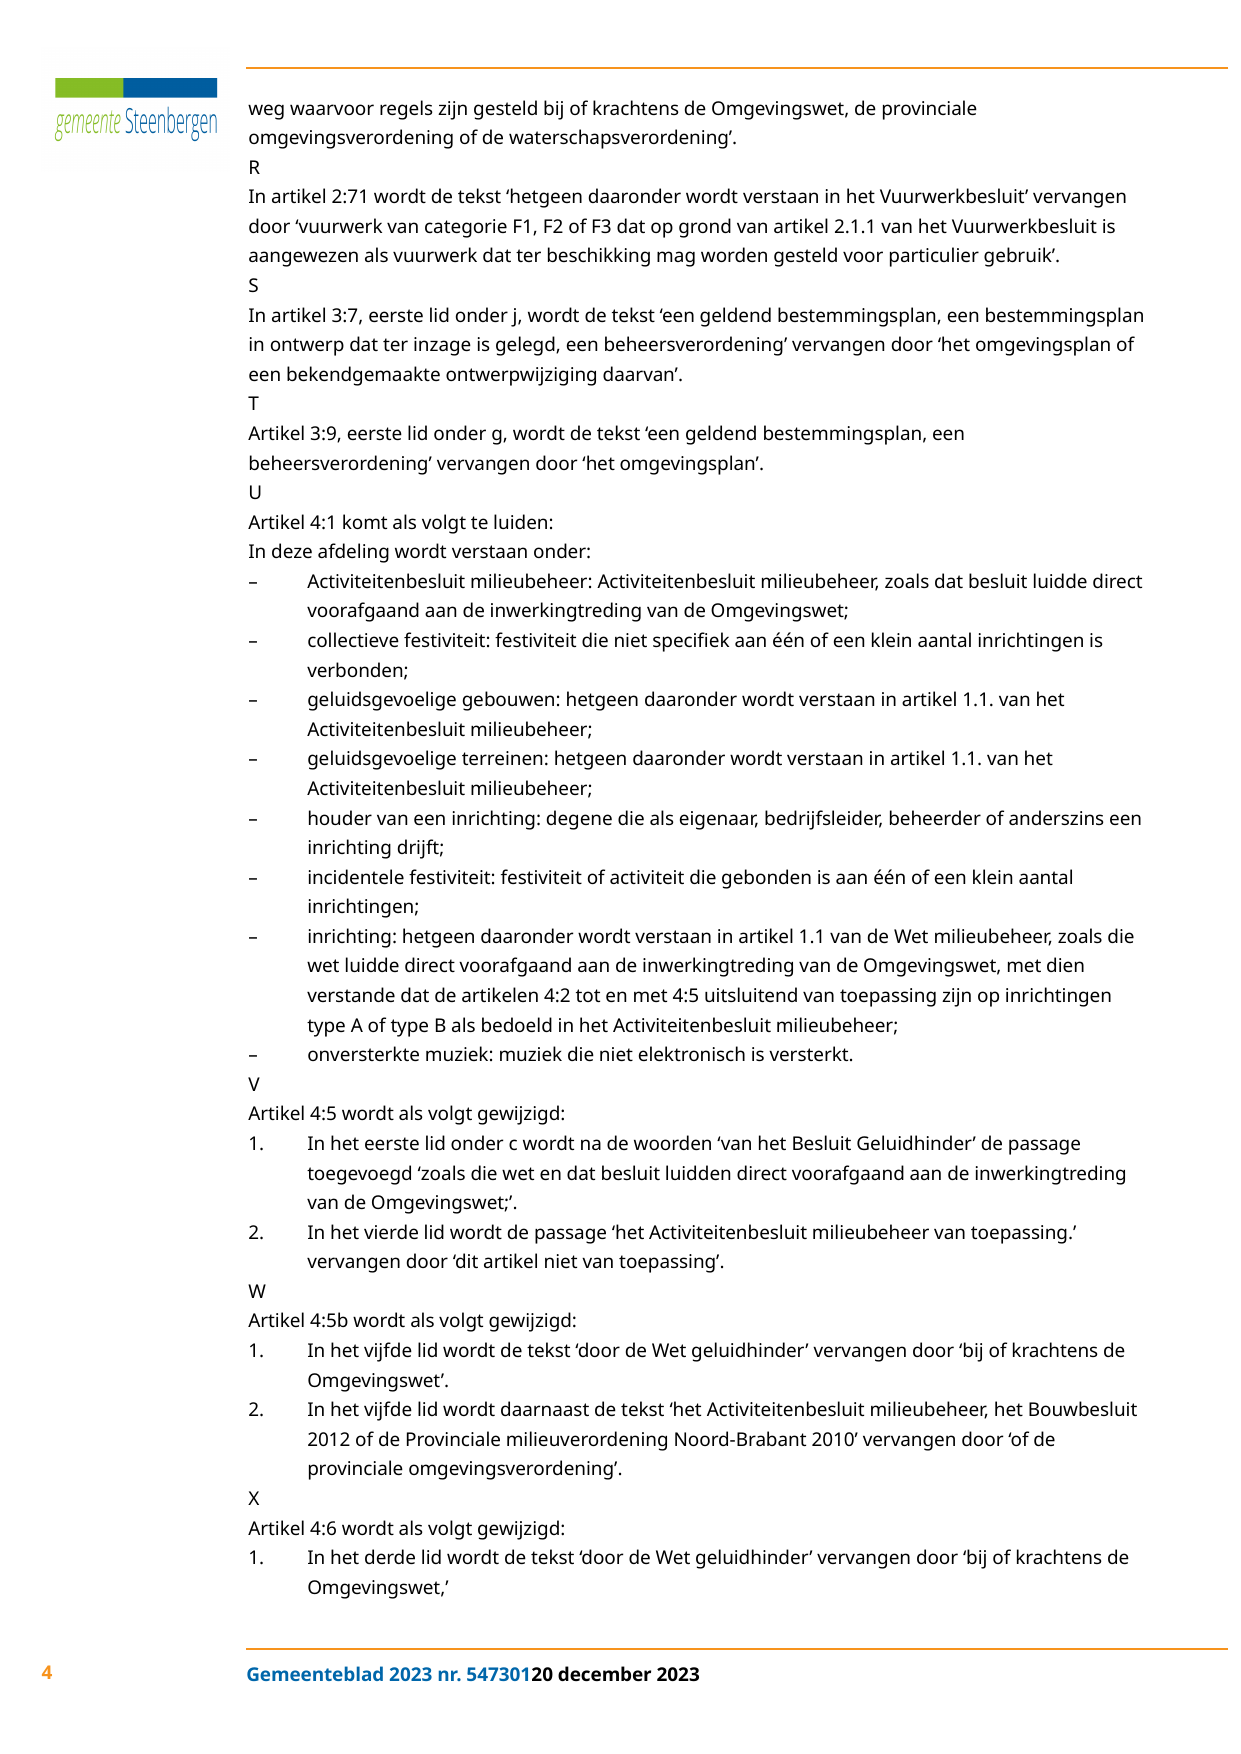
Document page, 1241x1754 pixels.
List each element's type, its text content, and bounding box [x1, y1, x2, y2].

text V [248, 1071, 1152, 1097]
picture [41, 47, 231, 172]
text In artikel 3:7, eerste lid onder j, wordt de tekst ‘een geldend bestemmingsplan, een bestemmingsplan in ontwerp dat ter inzage is gelegd, een beheersverordening’ vervangen door ‘het omgevingsplan of een bekendgemaakte ontwerpwijziging daarvan’. [248, 302, 1152, 387]
text Artikel 3:9, eerste lid onder g, wordt de tekst ‘een geldend bestemmingsplan, een beheersverordening’ vervangen door ‘het omgevingsplan’. [248, 420, 1152, 476]
list collectieve festiviteit: festiviteit die niet specifiek aan één of een klein aantal inrichtingen is verbonden; [248, 627, 1152, 683]
list In het derde lid wordt de tekst ‘door de Wet geluidhinder’ vervangen door ‘bij of krachtens de Omgevingswet,’ [248, 1544, 1152, 1600]
list onversterkte muziek: muziek die niet elektronisch is versterkt. [248, 1041, 1152, 1067]
text Artikel 4:6 wordt als volgt gewijzigd: [248, 1515, 1152, 1541]
list houder van een inrichting: degene die als eigenaar, bedrijfsleider, beheerder of anderszins een inrichting drijft; [248, 805, 1152, 860]
text In deze afdeling wordt verstaan onder: [248, 538, 1152, 564]
text weg waarvoor regels zijn gesteld bij of krachtens de Omgevingswet, de provinciale omgevingsverordening of de waterschapsverordening’. [248, 95, 1152, 150]
list In het eerste lid onder c wordt na de woorden ‘van het Besluit Geluidhinder’ de passage toegevoegd ‘zoals die wet en dat besluit luidden direct voorafgaand aan de inwerkingtreding van de Omgevingswet;’. [248, 1130, 1152, 1215]
list incidentele festiviteit: festiviteit of activiteit die gebonden is aan één of een klein aantal inrichtingen; [248, 864, 1152, 919]
list inrichting: hetgeen daaronder wordt verstaan in artikel 1.1 van de Wet milieubeheer, zoals die wet luidde direct voorafgaand aan de inwerkingtreding van de Omgevingswet, met dien verstande dat de artikelen 4:2 tot en met 4:5 uitsluitend van toepassing zijn op inrichtingen type A of type B als bedoeld in het Activiteitenbesluit milieubeheer; [248, 923, 1152, 1038]
text Artikel 4:5 wordt als volgt gewijzigd: [248, 1101, 1152, 1126]
list Activiteitenbesluit milieubeheer: Activiteitenbesluit milieubeheer, zoals dat besluit luidde direct voorafgaand aan de inwerkingtreding van de Omgevingswet; [248, 568, 1152, 623]
list geluidsgevoelige gebouwen: hetgeen daaronder wordt verstaan in artikel 1.1. van het Activiteitenbesluit milieubeheer; [248, 686, 1152, 742]
text Artikel 4:5b wordt als volgt gewijzigd: [248, 1308, 1152, 1333]
list In het vijfde lid wordt de tekst ‘door de Wet geluidhinder’ vervangen door ‘bij of krachtens de Omgevingswet’. [248, 1337, 1152, 1393]
list In het vierde lid wordt de passage ‘het Activiteitenbesluit milieubeheer van toepassing.’ vervangen door ‘dit artikel niet van toepassing’. [248, 1219, 1152, 1274]
text X [248, 1485, 1152, 1511]
text U [248, 479, 1152, 505]
text T [248, 391, 1152, 416]
text R [248, 154, 1152, 180]
list In het vijfde lid wordt daarnaast de tekst ‘het Activiteitenbesluit milieubeheer, het Bouwbesluit 2012 of de Provinciale milieuverordening Noord-Brabant 2010’ vervangen door ‘of de provinciale omgevingsverordening’. [248, 1396, 1152, 1481]
list geluidsgevoelige terreinen: hetgeen daaronder wordt verstaan in artikel 1.1. van het Activiteitenbesluit milieubeheer; [248, 746, 1152, 801]
text S [248, 272, 1152, 298]
text Artikel 4:1 komt als volgt te luiden: [248, 509, 1152, 535]
text W [248, 1278, 1152, 1304]
text In artikel 2:71 wordt de tekst ‘hetgeen daaronder wordt verstaan in het Vuurwerkbesluit’ vervangen door ‘vuurwerk van categorie F1, F2 of F3 dat op grond van artikel 2.1.1 van het Vuurwerkbesluit is aangewezen als vuurwerk dat ter beschikking mag worden gesteld voor particulier gebruik’. [248, 183, 1152, 268]
